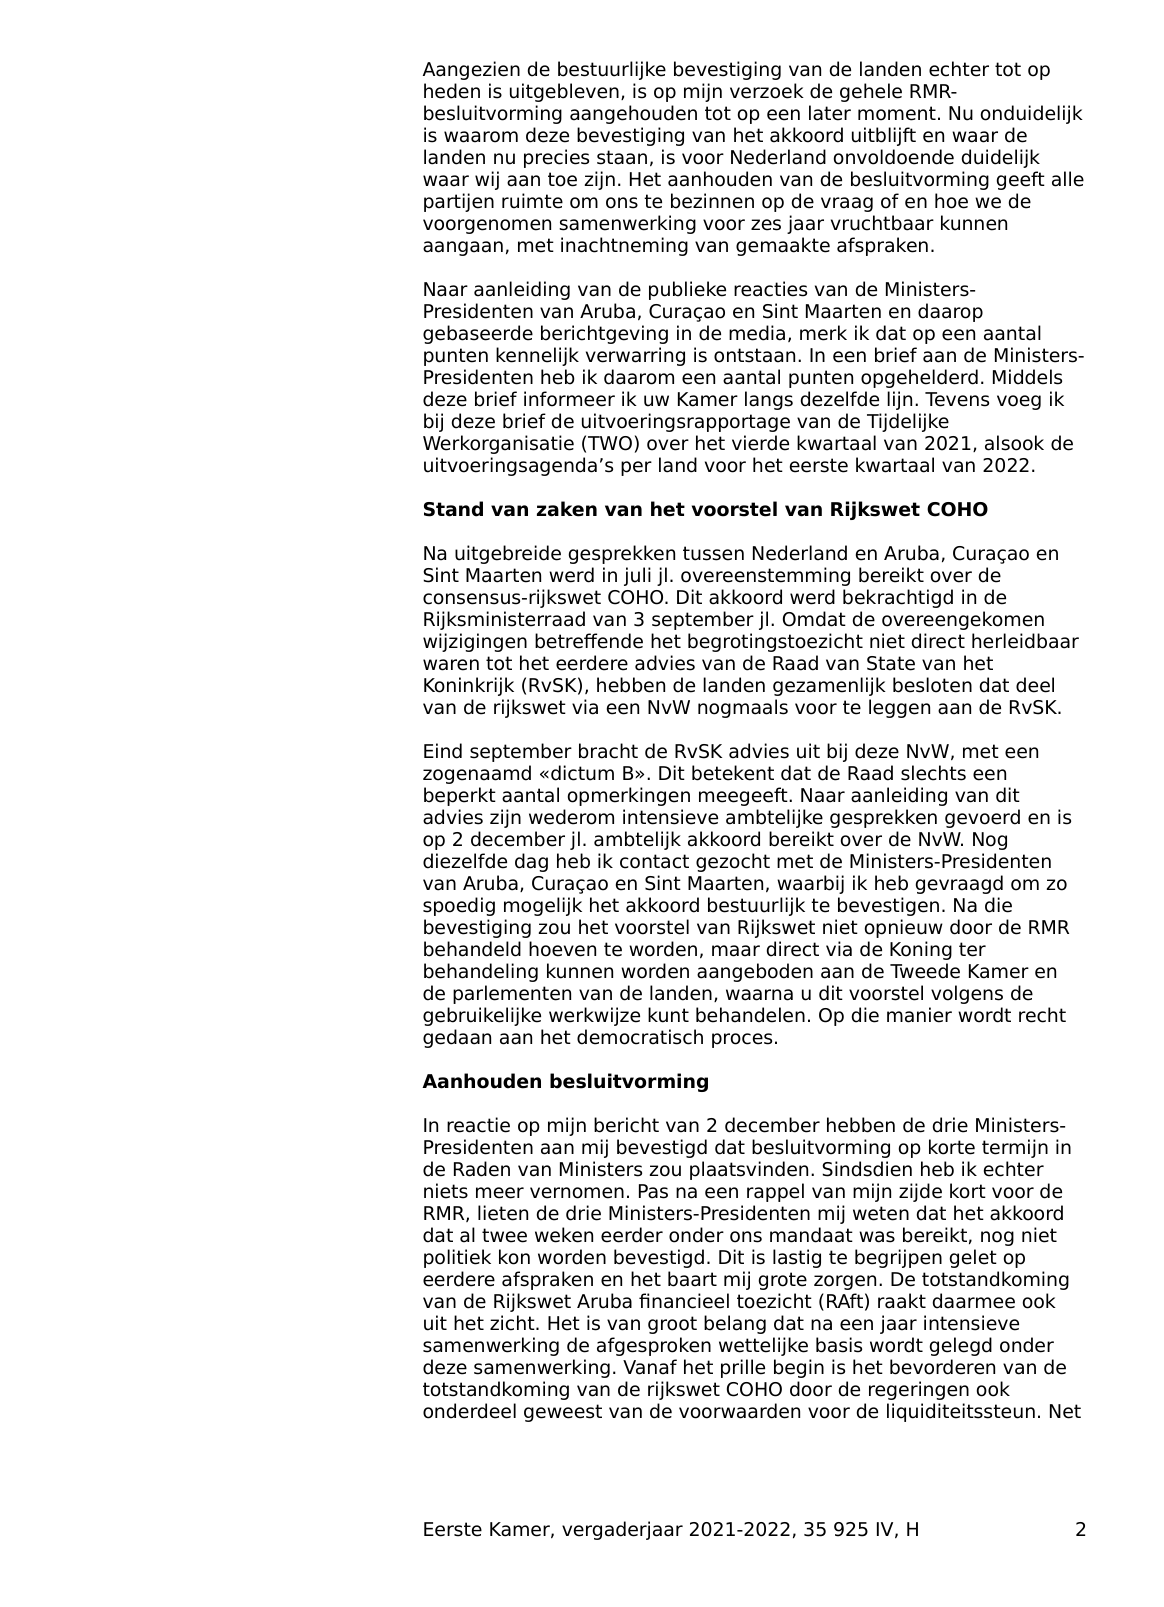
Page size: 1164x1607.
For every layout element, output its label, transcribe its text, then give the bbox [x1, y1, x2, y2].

text In reactie op mijn bericht van 2 december hebben de drie Ministers-Presidenten aan mij bevestigd dat besluitvorming op korte termijn in de Raden van Ministers zou plaatsvinden. Sindsdien heb ik echter niets meer vernomen. Pas na een rappel van mijn zijde kort voor de RMR, lieten de drie Ministers-Presidenten mij weten dat het akkoord dat al twee weken eerder onder ons mandaat was bereikt, nog niet politiek kon worden bevestigd. Dit is lastig te begrijpen gelet op eerdere afspraken en het baart mij grote zorgen. De totstandkoming van de Rijkswet Aruba financieel toezicht (RAft) raakt daarmee ook uit het zicht. Het is van groot belang dat na een jaar intensieve samenwerking de afgesproken wettelijke basis wordt gelegd onder deze samenwerking. Vanaf het prille begin is het bevorderen van de totstandkoming van de rijkswet COHO door de regeringen ook onderdeel geweest van de voorwaarden voor de liquiditeitssteun. Net [422, 1115, 1087, 1423]
subtitle Aanhouden besluitvorming [422, 1071, 1087, 1093]
text Na uitgebreide gesprekken tussen Nederland en Aruba, Curaçao en Sint Maarten werd in juli jl. overeenstemming bereikt over de consensus-rijkswet COHO. Dit akkoord werd bekrachtigd in de Rijksministerraad van 3 september jl. Omdat de overeengekomen wijzigingen betreffende het begrotingstoezicht niet direct herleidbaar waren tot het eerdere advies van de Raad van State van het Koninkrijk (RvSK), hebben de landen gezamenlijk besloten dat deel van de rijkswet via een NvW nogmaals voor te leggen aan de RvSK. [422, 543, 1087, 719]
text Eind september bracht de RvSK advies uit bij deze NvW, met een zogenaamd «dictum B». Dit betekent dat de Raad slechts een beperkt aantal opmerkingen meegeeft. Naar aanleiding van dit advies zijn wederom intensieve ambtelijke gesprekken gevoerd en is op 2 december jl. ambtelijk akkoord bereikt over de NvW. Nog diezelfde dag heb ik contact gezocht met de Ministers-Presidenten van Aruba, Curaçao en Sint Maarten, waarbij ik heb gevraagd om zo spoedig mogelijk het akkoord bestuurlijk te bevestigen. Na die bevestiging zou het voorstel van Rijkswet niet opnieuw door de RMR behandeld hoeven te worden, maar direct via de Koning ter behandeling kunnen worden aangeboden aan de Tweede Kamer en de parlementen van de landen, waarna u dit voorstel volgens de gebruikelijke werkwijze kunt behandelen. Op die manier wordt recht gedaan aan het democratisch proces. [422, 741, 1087, 1049]
subtitle Stand van zaken van het voorstel van Rijkswet COHO [422, 499, 1087, 521]
text Aangezien de bestuurlijke bevestiging van de landen echter tot op heden is uitgebleven, is op mijn verzoek de gehele RMR-besluitvorming aangehouden tot op een later moment. Nu onduidelijk is waarom deze bevestiging van het akkoord uitblijft en waar de landen nu precies staan, is voor Nederland onvoldoende duidelijk waar wij aan toe zijn. Het aanhouden van de besluitvorming geeft alle partijen ruimte om ons te bezinnen op de vraag of en hoe we de voorgenomen samenwerking voor zes jaar vruchtbaar kunnen aangaan, met inachtneming van gemaakte afspraken. [422, 59, 1087, 257]
text Naar aanleiding van de publieke reacties van de Ministers-Presidenten van Aruba, Curaçao en Sint Maarten en daarop gebaseerde berichtgeving in de media, merk ik dat op een aantal punten kennelijk verwarring is ontstaan. In een brief aan de Ministers-Presidenten heb ik daarom een aantal punten opgehelderd. Middels deze brief informeer ik uw Kamer langs dezelfde lijn. Tevens voeg ik bij deze brief de uitvoeringsrapportage van de Tijdelijke Werkorganisatie (TWO) over het vierde kwartaal van 2021, alsook de uitvoeringsagenda’s per land voor het eerste kwartaal van 2022. [422, 279, 1087, 477]
